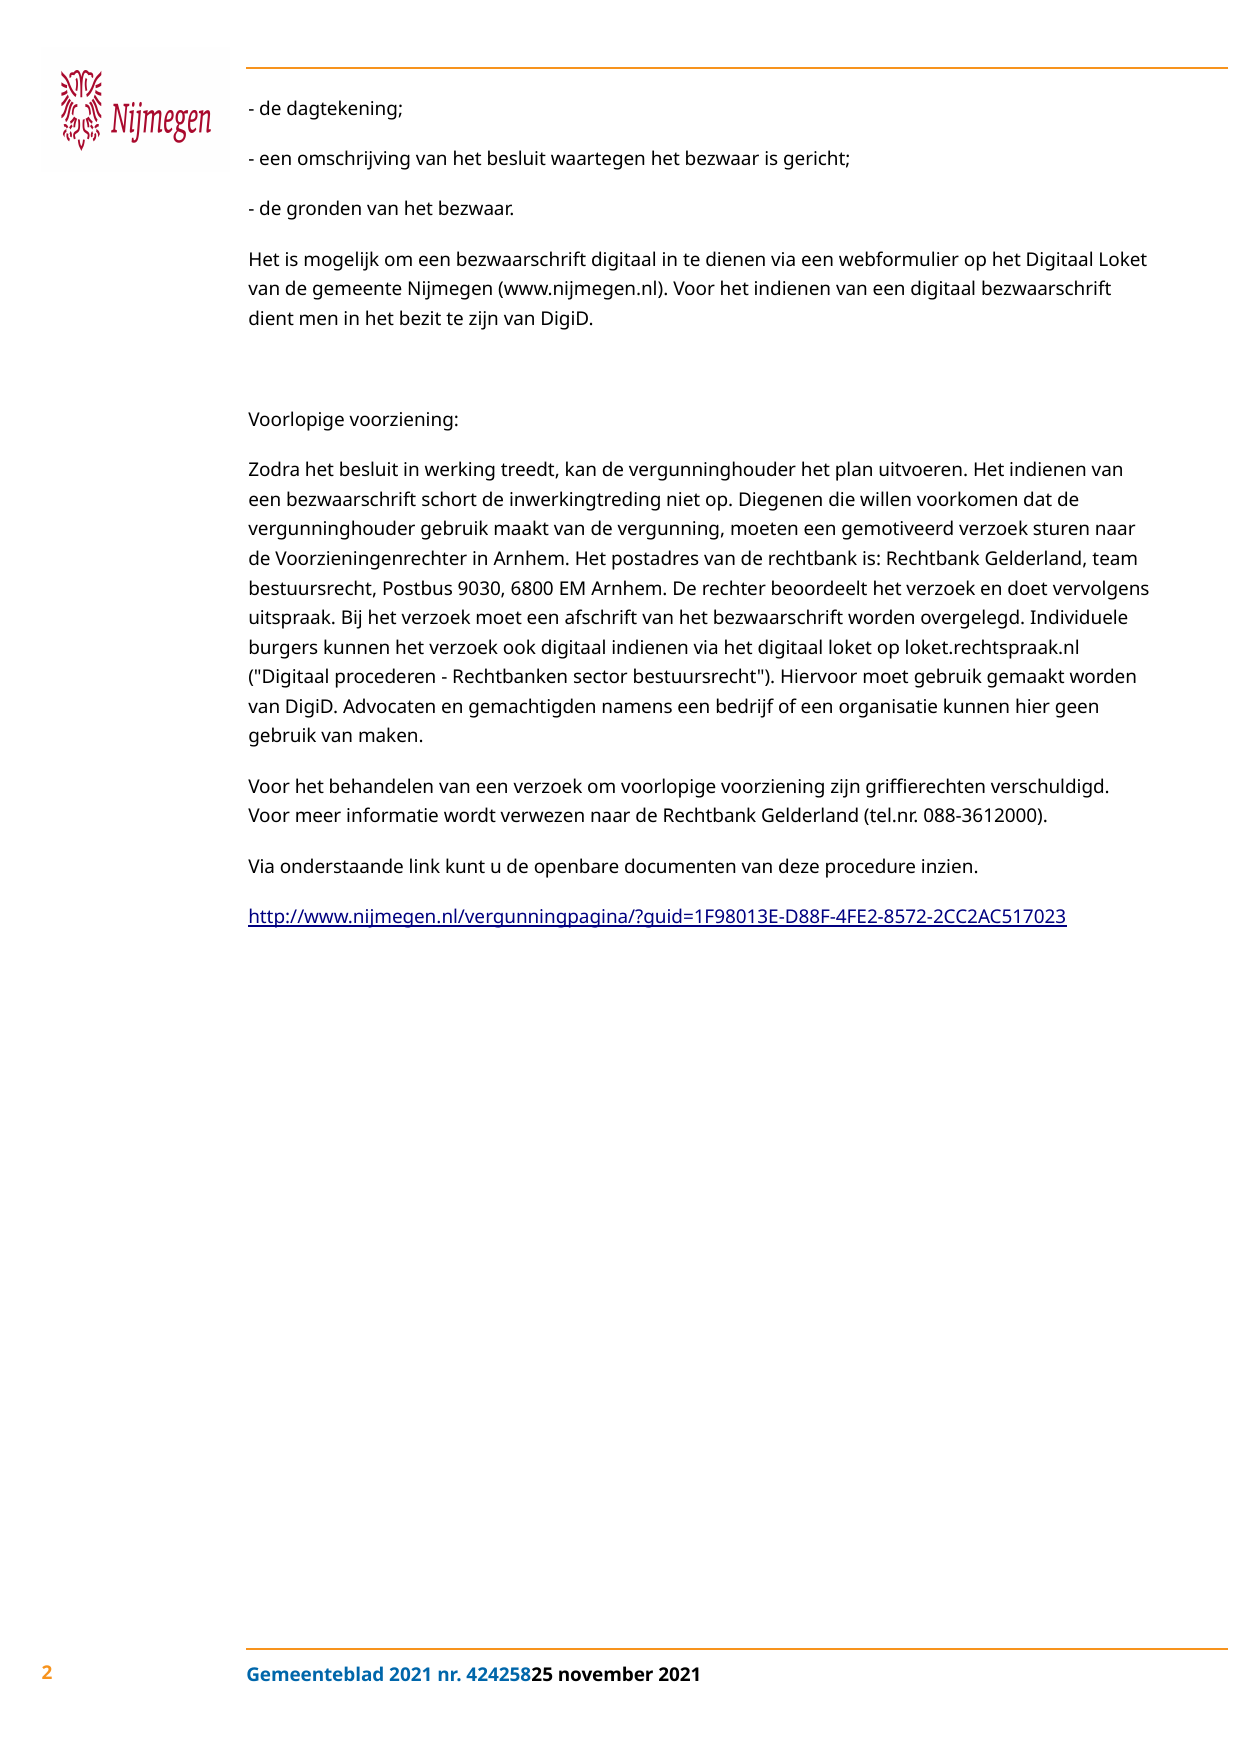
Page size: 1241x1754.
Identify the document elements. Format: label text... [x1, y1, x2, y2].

text Voor het behandelen van een verzoek om voorlopige voorziening zijn griffierechten verschuldigd. Voor meer informatie wordt verwezen naar de Rechtbank Gelderland (tel.nr. 088-3612000). [248, 773, 1152, 828]
text Voorlopige voorziening: [248, 406, 1152, 432]
picture [41, 47, 231, 172]
text http://www.nijmegen.nl/vergunningpagina/?guid=1F98013E-D88F-4FE2-8572-2CC2AC517023 [248, 903, 1152, 929]
text Via onderstaande link kunt u de openbare documenten van deze procedure inzien. [248, 853, 1152, 879]
text - een omschrijving van het besluit waartegen het bezwaar is gericht; [248, 145, 1152, 171]
text Zodra het besluit in werking treedt, kan de vergunninghouder het plan uitvoeren. Het indienen van een bezwaarschrift schort de inwerkingtreding niet op. Diegenen die willen voorkomen dat de vergunninghouder gebruik maakt van de vergunning, moeten een gemotiveerd verzoek sturen naar de Voorzieningenrechter in Arnhem. Het postadres van de rechtbank is: Rechtbank Gelderland, team bestuursrecht, Postbus 9030, 6800 EM Arnhem. De rechter beoordeelt het verzoek en doet vervolgens uitspraak. Bij het verzoek moet een afschrift van het bezwaarschrift worden overgelegd. Individuele burgers kunnen het verzoek ook digitaal indienen via het digitaal loket op loket.rechtspraak.nl ("Digitaal procederen - Rechtbanken sector bestuursrecht"). Hiervoor moet gebruik gemaakt worden van DigiD. Advocaten en gemachtigden namens een bedrijf of een organisatie kunnen hier geen gebruik van maken. [248, 456, 1152, 748]
text - de dagtekening; [248, 95, 1152, 121]
text Het is mogelijk om een bezwaarschrift digitaal in te dienen via een webformulier op het Digitaal Loket van de gemeente Nijmegen (www.nijmegen.nl). Voor het indienen van een digitaal bezwaarschrift dient men in het bezit te zijn van DigiD. [248, 246, 1152, 331]
text - de gronden van het bezwaar. [248, 196, 1152, 221]
